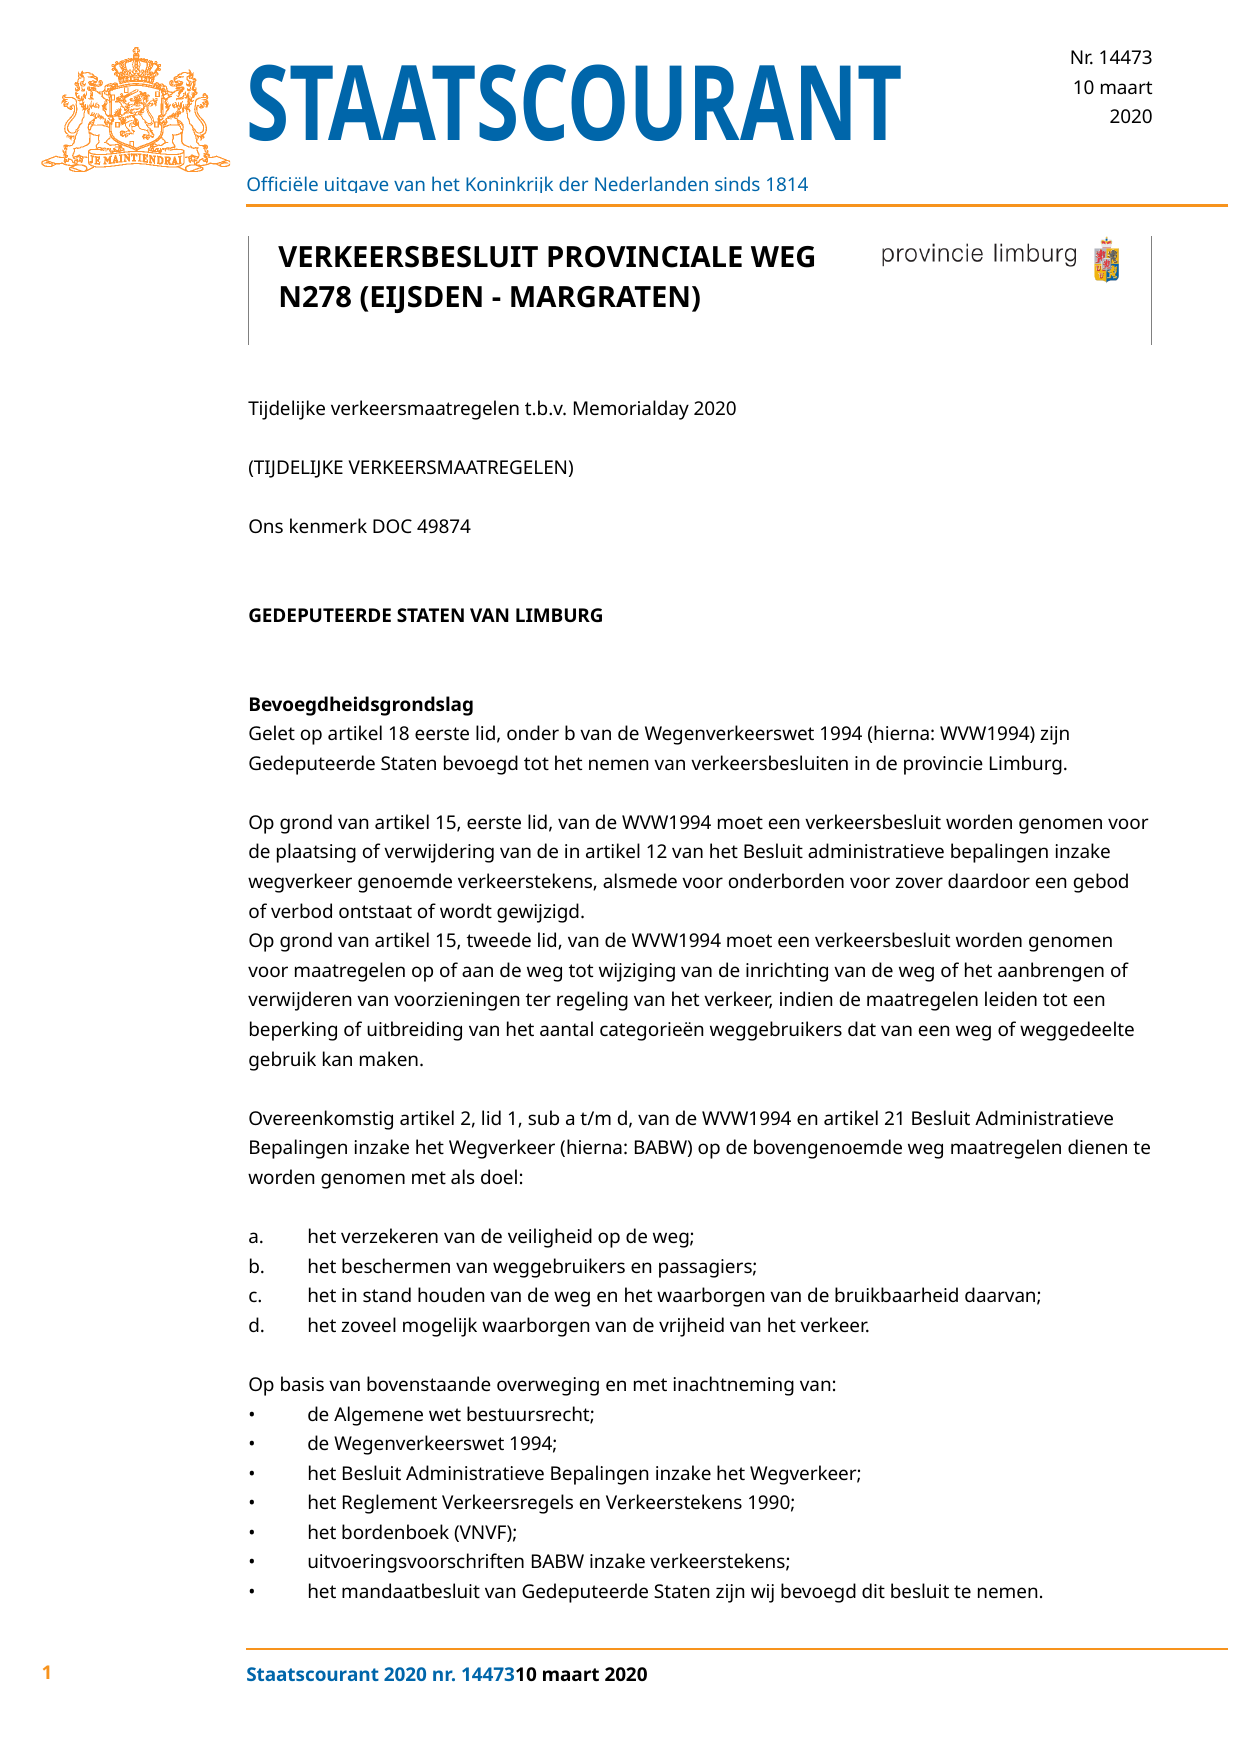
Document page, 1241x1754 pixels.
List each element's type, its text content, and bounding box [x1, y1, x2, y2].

picture [41, 47, 231, 172]
list het mandaatbesluit van Gedeputeerde Staten zijn wij bevoegd dit besluit te nemen. [248, 1578, 1152, 1604]
text GEDEPUTEERDE STATEN VAN LIMBURG [248, 602, 1152, 628]
list de Algemene wet bestuursrecht; [248, 1401, 1152, 1427]
text (TIJDELIJKE VERKEERSMAATREGELEN) [248, 454, 1152, 480]
text Op grond van artikel 15, eerste lid, van de WVW1994 moet een verkeersbesluit worden genomen voor de plaatsing of verwijdering van de in artikel 12 van het Besluit administratieve bepalingen inzake wegverkeer genoemde verkeerstekens, alsmede voor onderborden voor zover daardoor een gebod of verbod ontstaat of wordt gewijzigd. [248, 809, 1152, 924]
text Op basis van bovenstaande overweging en met inachtneming van: [248, 1371, 1152, 1397]
text Tijdelijke verkeersmaatregelen t.b.v. Memorialday 2020 [248, 395, 1152, 421]
text Ons kenmerk DOC 49874 [248, 513, 1152, 539]
text Overeenkomstig artikel 2, lid 1, sub a t/m d, van de WVW1994 en artikel 21 Besluit Administratieve Bepalingen inzake het Wegverkeer (hierna: BABW) op de bovengenoemde weg maatregelen dienen te worden genomen met als doel: [248, 1105, 1152, 1190]
list het in stand houden van de weg en het waarborgen van de bruikbaarheid daarvan; [248, 1282, 1152, 1308]
table_header [850, 284, 1151, 345]
picture [882, 236, 1119, 284]
text Bevoegdheidsgrondslag [248, 691, 1152, 717]
text Op grond van artikel 15, tweede lid, van de WVW1994 moet een verkeersbesluit worden genomen voor maatregelen op of aan de weg tot wijziging van de inrichting van de weg of het aanbrengen of verwijderen van voorzieningen ter regeling van het verkeer, indien de maatregelen leiden tot een beperking of uitbreiding van het aantal categorieën weggebruikers dat van een weg of weggedeelte gebruik kan maken. [248, 927, 1152, 1072]
list uitvoeringsvoorschriften BABW inzake verkeerstekens; [248, 1549, 1152, 1574]
list het zoveel mogelijk waarborgen van de vrijheid van het verkeer. [248, 1312, 1152, 1338]
list de Wegenverkeerswet 1994; [248, 1430, 1152, 1456]
list het Besluit Administratieve Bepalingen inzake het Wegverkeer; [248, 1460, 1152, 1486]
list het verzekeren van de veiligheid op de weg; [248, 1223, 1152, 1249]
list het Reglement Verkeersregels en Verkeerstekens 1990; [248, 1489, 1152, 1515]
text Gelet op artikel 18 eerste lid, onder b van de Wegenverkeerswet 1994 (hierna: WVW1994) zijn Gedeputeerde Staten bevoegd tot het nemen van verkeersbesluiten in de provincie Limburg. [248, 720, 1152, 776]
list het beschermen van weggebruikers en passagiers; [248, 1253, 1152, 1279]
table_header [850, 236, 882, 283]
table_header VERKEERSBESLUIT PROVINCIALE WEG N278 (EIJSDEN - MARGRATEN) [249, 236, 850, 345]
table_header [1119, 236, 1151, 283]
list het bordenboek (VNVF); [248, 1519, 1152, 1545]
